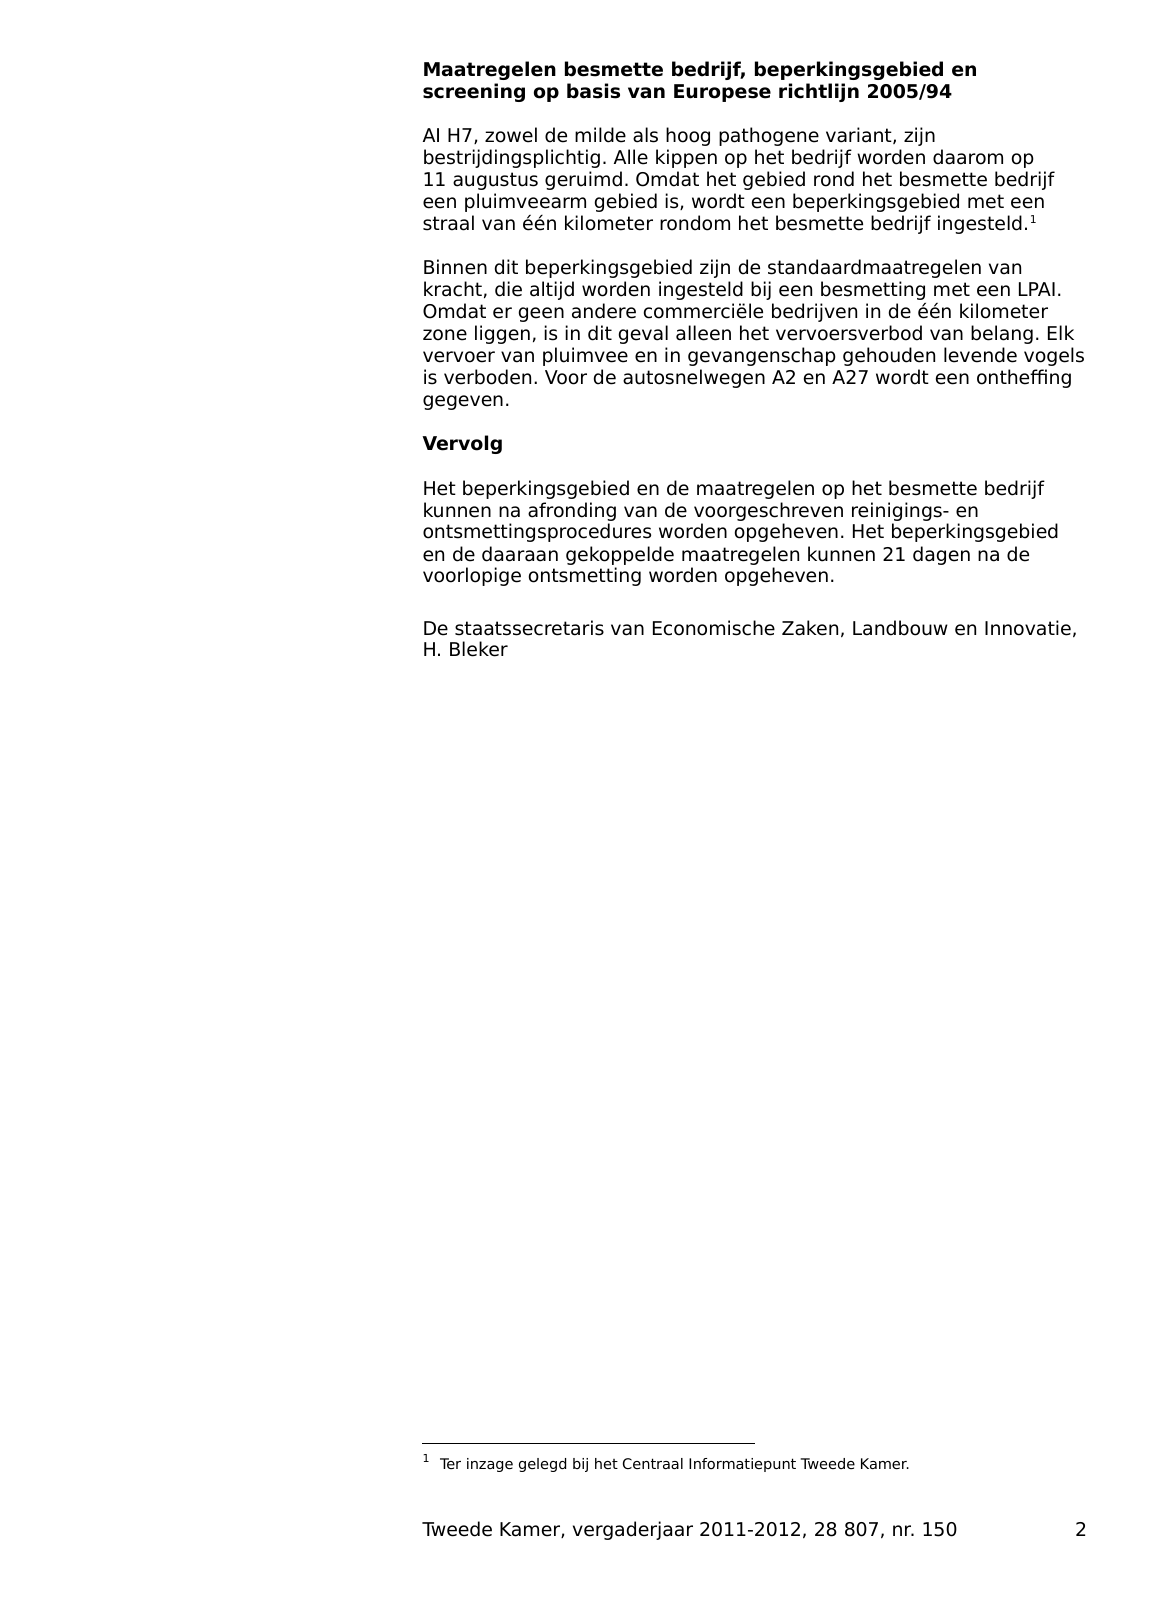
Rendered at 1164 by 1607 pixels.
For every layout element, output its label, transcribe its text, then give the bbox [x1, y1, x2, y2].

text Ter inzage gelegd bij het Centraal Informatiepunt Tweede Kamer. [422, 1452, 1087, 1474]
text De staatssecretaris van Economische Zaken, Landbouw en Innovatie, H. Bleker [422, 617, 1087, 661]
subtitle Maatregelen besmette bedrijf, beperkingsgebied en screening op basis van Europese richtlijn 2005/94 [422, 59, 1087, 103]
text Het beperkingsgebied en de maatregelen op het besmette bedrijf kunnen na afronding van de voorgeschreven reinigings- en ontsmettingsprocedures worden opgeheven. Het beperkingsgebied en de daaraan gekoppelde maatregelen kunnen 21 dagen na de voorlopige ontsmetting worden opgeheven. [422, 477, 1087, 587]
subtitle Vervolg [422, 433, 1087, 455]
text AI H7, zowel de milde als hoog pathogene variant, zijn bestrijdingsplichtig. Alle kippen op het bedrijf worden daarom op 11 augustus geruimd. Omdat het gebied rond het besmette bedrijf een pluimveearm gebied is, wordt een beperkingsgebied met een straal van één kilometer rondom het besmette bedrijf ingesteld. [422, 125, 1087, 235]
text Binnen dit beperkingsgebied zijn de standaardmaatregelen van kracht, die altijd worden ingesteld bij een besmetting met een LPAI. Omdat er geen andere commerciële bedrijven in de één kilometer zone liggen, is in dit geval alleen het vervoersverbod van belang. Elk vervoer van pluimvee en in gevangenschap gehouden levende vogels is verboden. Voor de autosnelwegen A2 en A27 wordt een ontheffing gegeven. [422, 257, 1087, 411]
